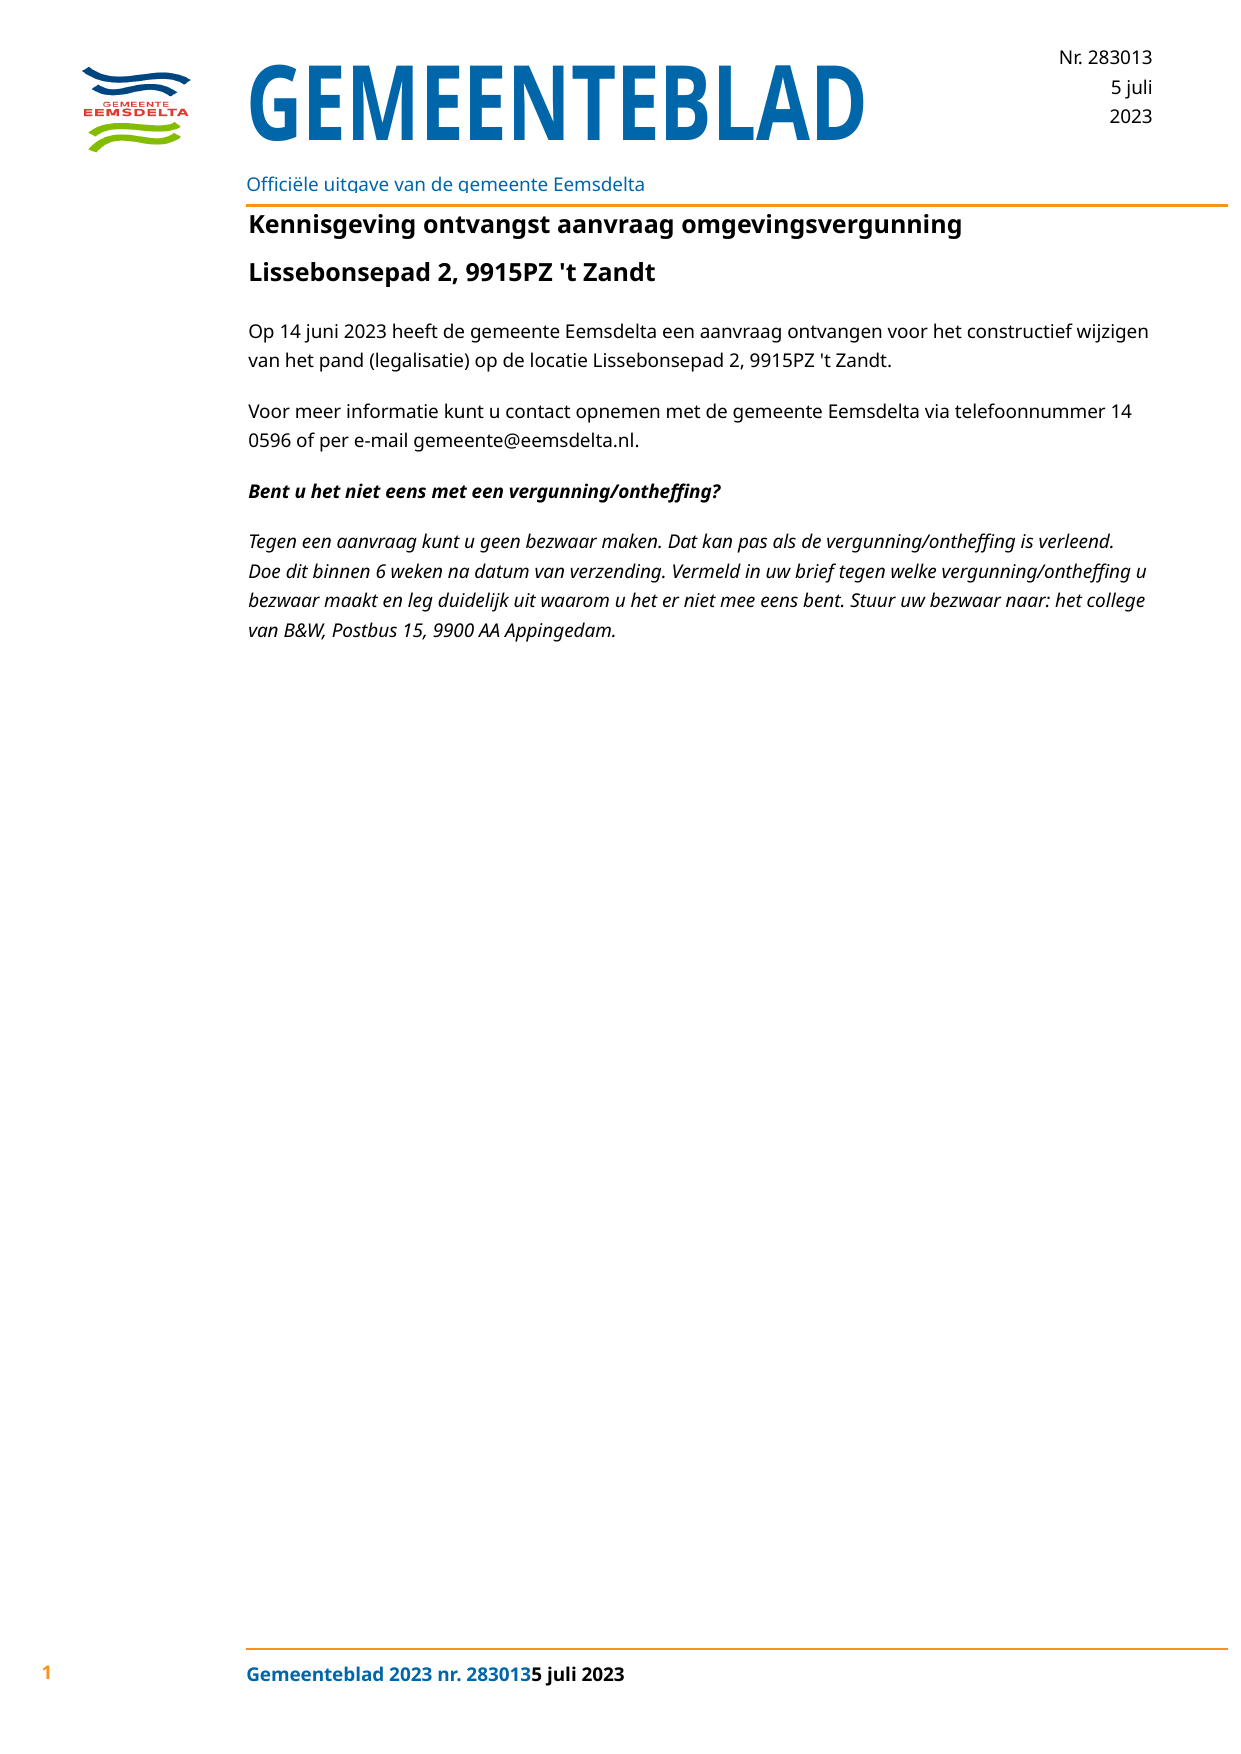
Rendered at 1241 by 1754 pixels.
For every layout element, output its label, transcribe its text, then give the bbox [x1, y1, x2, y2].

text Op 14 juni 2023 heeft de gemeente Eemsdelta een aanvraag ontvangen voor het constructief wijzigen van het pand (legalisatie) op de locatie Lissebonsepad 2, 9915PZ 't Zandt. [248, 318, 1152, 373]
text Tegen een aanvraag kunt u geen bezwaar maken. Dat kan pas als de vergunning/ontheffing is verleend. Doe dit binnen 6 weken na datum van verzending. Vermeld in uw brief tegen welke vergunning/ontheffing u bezwaar maakt en leg duidelijk uit waarom u het er niet mee eens bent. Stuur uw bezwaar naar: het college van B&W, Postbus 15, 9900 AA Appingedam. [248, 528, 1152, 643]
picture [41, 47, 231, 172]
text Kennisgeving ontvangst aanvraag omgevingsvergunning Lissebonsepad 2, 9915PZ 't Zandt [248, 207, 1152, 288]
text Voor meer informatie kunt u contact opnemen met de gemeente Eemsdelta via telefoonnummer 14 0596 of per e-mail gemeente@eemsdelta.nl. [248, 398, 1152, 453]
text Bent u het niet eens met een vergunning/ontheffing? [248, 478, 1152, 504]
